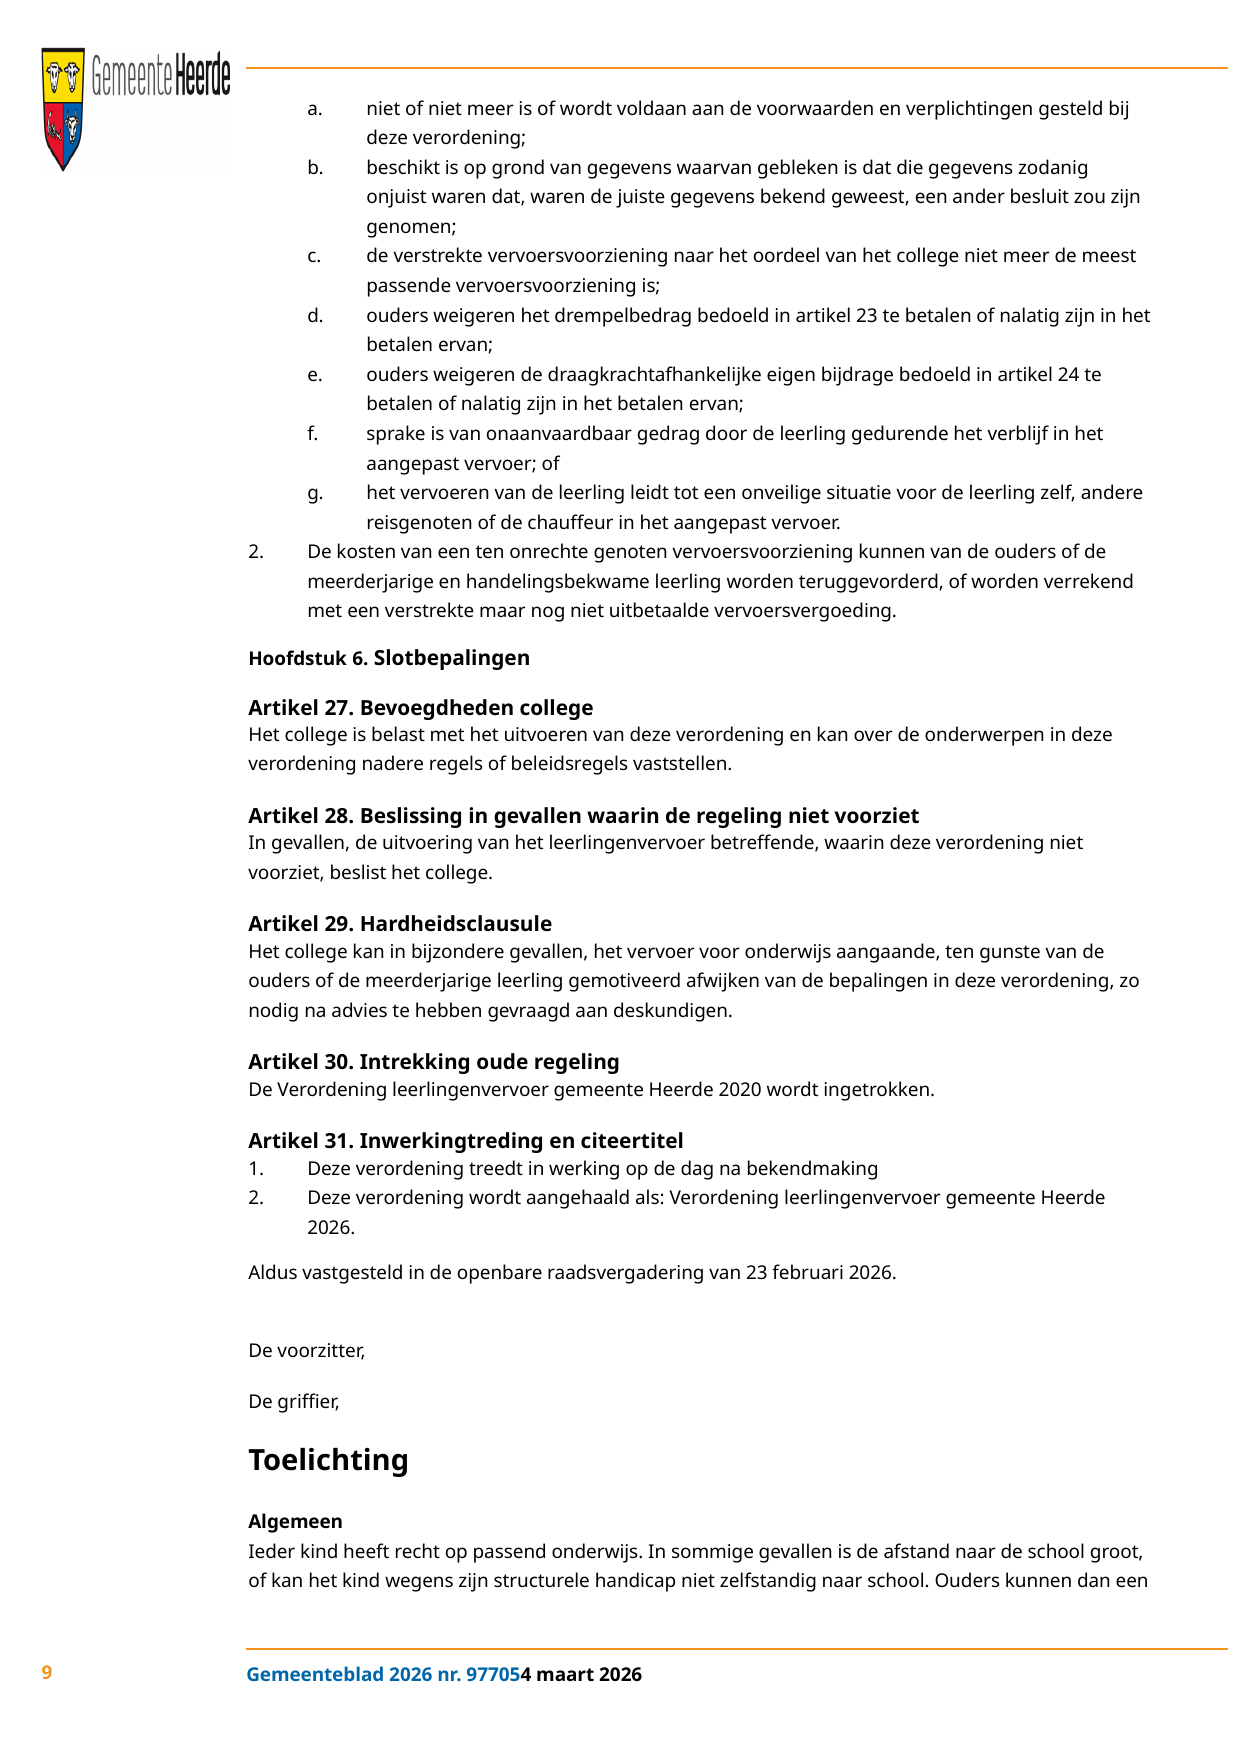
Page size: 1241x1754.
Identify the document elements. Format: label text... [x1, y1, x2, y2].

text In gevallen, de uitvoering van het leerlingenvervoer betreffende, waarin deze verordening niet voorziet, beslist het college. [248, 829, 1152, 885]
list niet of niet meer is of wordt voldaan aan de voorwaarden en verplichtingen gesteld bij deze verordening; [307, 95, 1152, 150]
text Algemeen [248, 1508, 1152, 1534]
text Het college kan in bijzondere gevallen, het vervoer voor onderwijs aangaande, ten gunste van de ouders of de meerderjarige leerling gemotiveerd afwijken van de bepalingen in deze verordening, zo nodig na advies te hebben gevraagd aan deskundigen. [248, 938, 1152, 1023]
text De Verordening leerlingenvervoer gemeente Heerde 2020 wordt ingetrokken. [248, 1076, 1152, 1102]
text Artikel 30. Intrekking oude regeling [248, 1047, 1152, 1076]
list De kosten van een ten onrechte genoten vervoersvoorziening kunnen van de ouders of de meerderjarige en handelingsbekwame leerling worden teruggevorderd, of worden verrekend met een verstrekte maar nog niet uitbetaalde vervoersvergoeding. [248, 538, 1152, 623]
list het vervoeren van de leerling leidt tot een onveilige situatie voor de leerling zelf, andere reisgenoten of de chauffeur in het aangepast vervoer. [307, 479, 1152, 535]
list beschikt is op grond van gegevens waarvan gebleken is dat die gegevens zodanig onjuist waren dat, waren de juiste gegevens bekend geweest, een ander besluit zou zijn genomen; [307, 154, 1152, 239]
text Aldus vastgesteld in de openbare raadsvergadering van 23 februari 2026. [248, 1259, 1152, 1285]
list sprake is van onaanvaardbaar gedrag door de leerling gedurende het verblijf in het aangepast vervoer; of [307, 420, 1152, 476]
text Artikel 29. Hardheidsclausule [248, 909, 1152, 938]
picture [41, 47, 231, 172]
text Toelichting [248, 1440, 1152, 1479]
text Artikel 27. Bevoegdheden college [248, 693, 1152, 721]
list Deze verordening wordt aangehaald als: Verordening leerlingenvervoer gemeente Heerde 2026. [248, 1184, 1152, 1240]
text Artikel 28. Beslissing in gevallen waarin de regeling niet voorziet [248, 801, 1152, 829]
text Het college is belast met het uitvoeren van deze verordening en kan over de onderwerpen in deze verordening nadere regels of beleidsregels vaststellen. [248, 721, 1152, 776]
list Deze verordening treedt in werking op de dag na bekendmaking [248, 1155, 1152, 1181]
list ouders weigeren de draagkrachtafhankelijke eigen bijdrage bedoeld in artikel 24 te betalen of nalatig zijn in het betalen ervan; [307, 361, 1152, 416]
list de verstrekte vervoersvoorziening naar het oordeel van het college niet meer de meest passende vervoersvoorziening is; [307, 243, 1152, 298]
text De voorzitter, [248, 1337, 1152, 1362]
text De griffier, [248, 1388, 1152, 1414]
text Ieder kind heeft recht op passend onderwijs. In sommige gevallen is de afstand naar de school groot, of kan het kind wegens zijn structurele handicap niet zelfstandig naar school. Ouders kunnen dan een [248, 1538, 1152, 1593]
text Artikel 31. Inwerkingtreding en citeertitel [248, 1126, 1152, 1155]
list ouders weigeren het drempelbedrag bedoeld in artikel 23 te betalen of nalatig zijn in het betalen ervan; [307, 302, 1152, 357]
text Hoofdstuk 6. Slotbepalingen [248, 643, 1152, 672]
